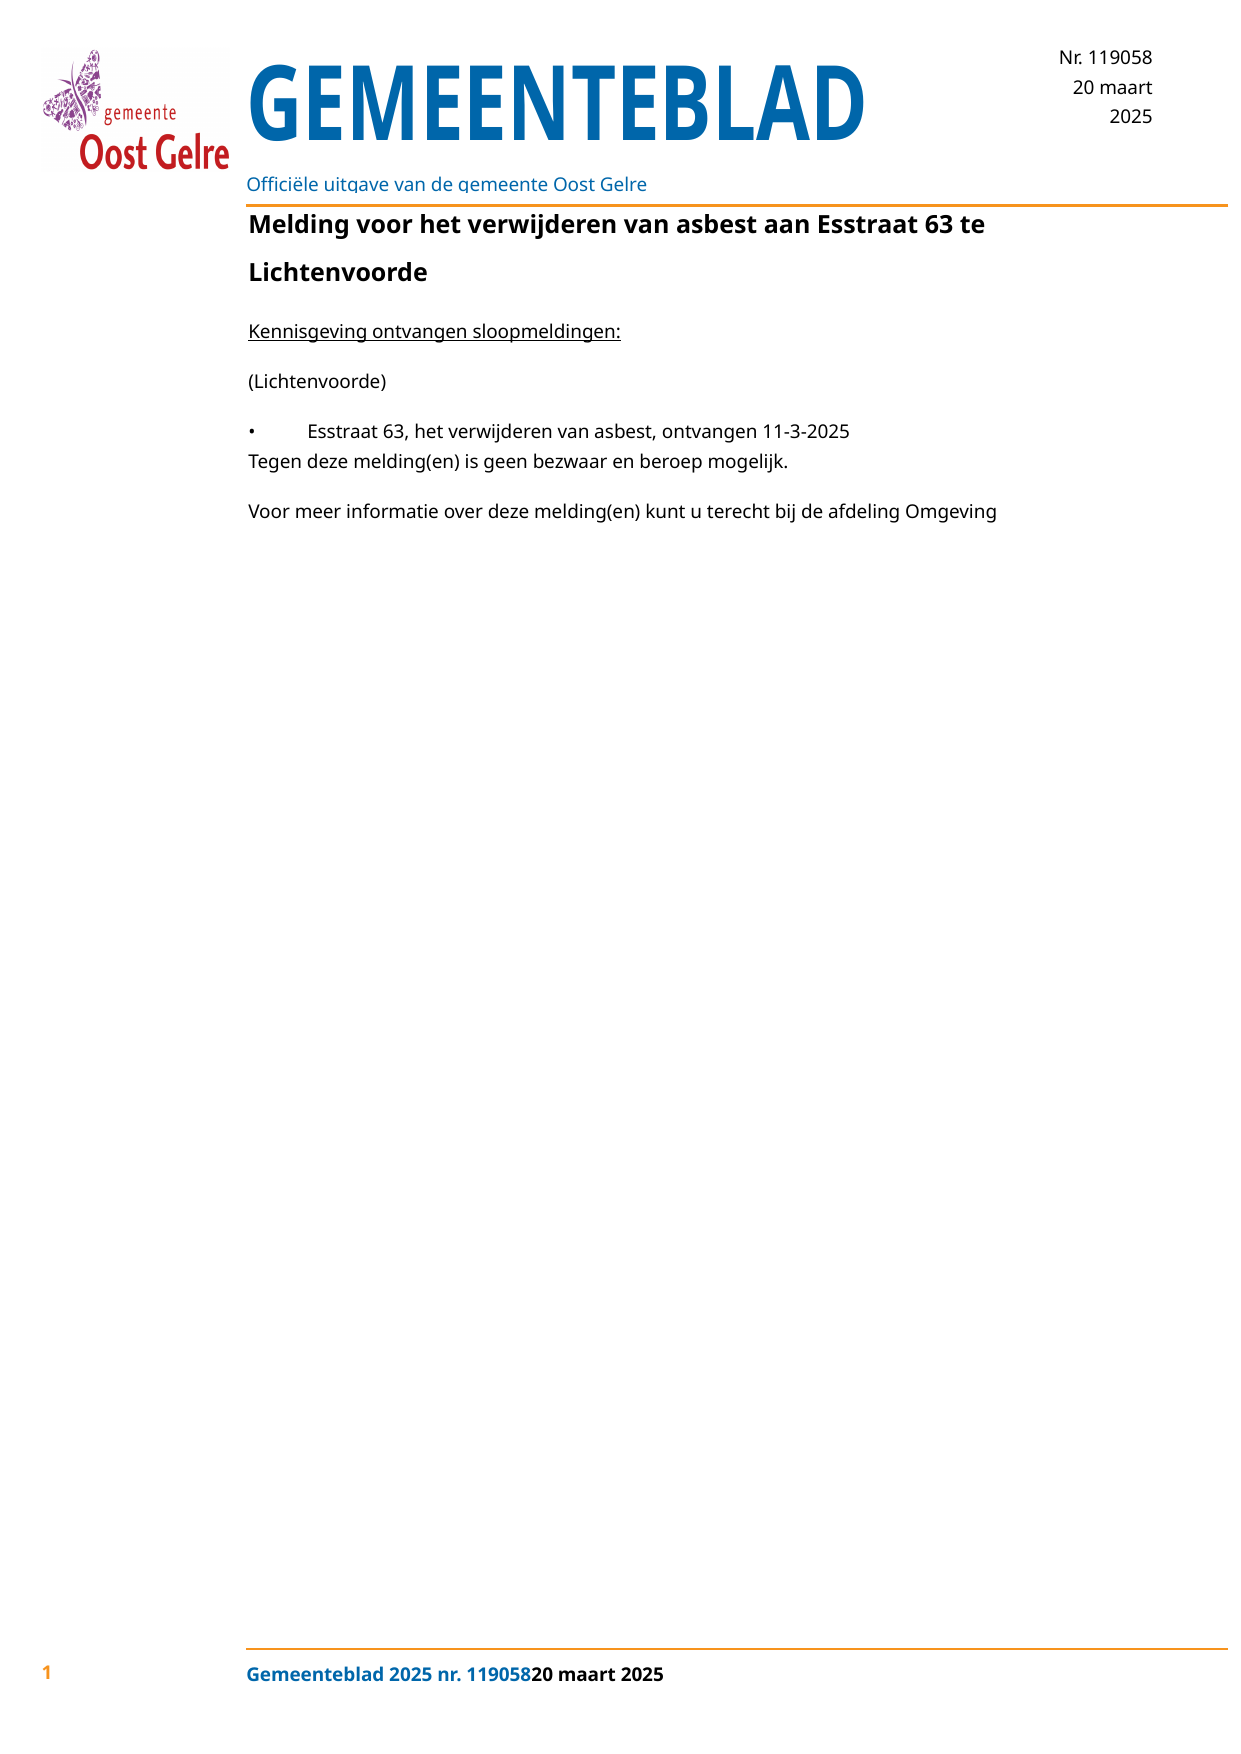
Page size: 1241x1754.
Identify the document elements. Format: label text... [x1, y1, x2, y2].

text Kennisgeving ontvangen sloopmeldingen: [248, 318, 1152, 344]
text Melding voor het verwijderen van asbest aan Esstraat 63 te Lichtenvoorde [248, 207, 1152, 288]
text Tegen deze melding(en) is geen bezwaar en beroep mogelijk. [248, 448, 1152, 474]
text Voor meer informatie over deze melding(en) kunt u terecht bij de afdeling Omgeving [248, 499, 1152, 524]
text (Lichtenvoorde) [248, 368, 1152, 394]
list Esstraat 63, het verwijderen van asbest, ontvangen 11-3-2025 [248, 419, 1152, 444]
picture [41, 47, 231, 172]
